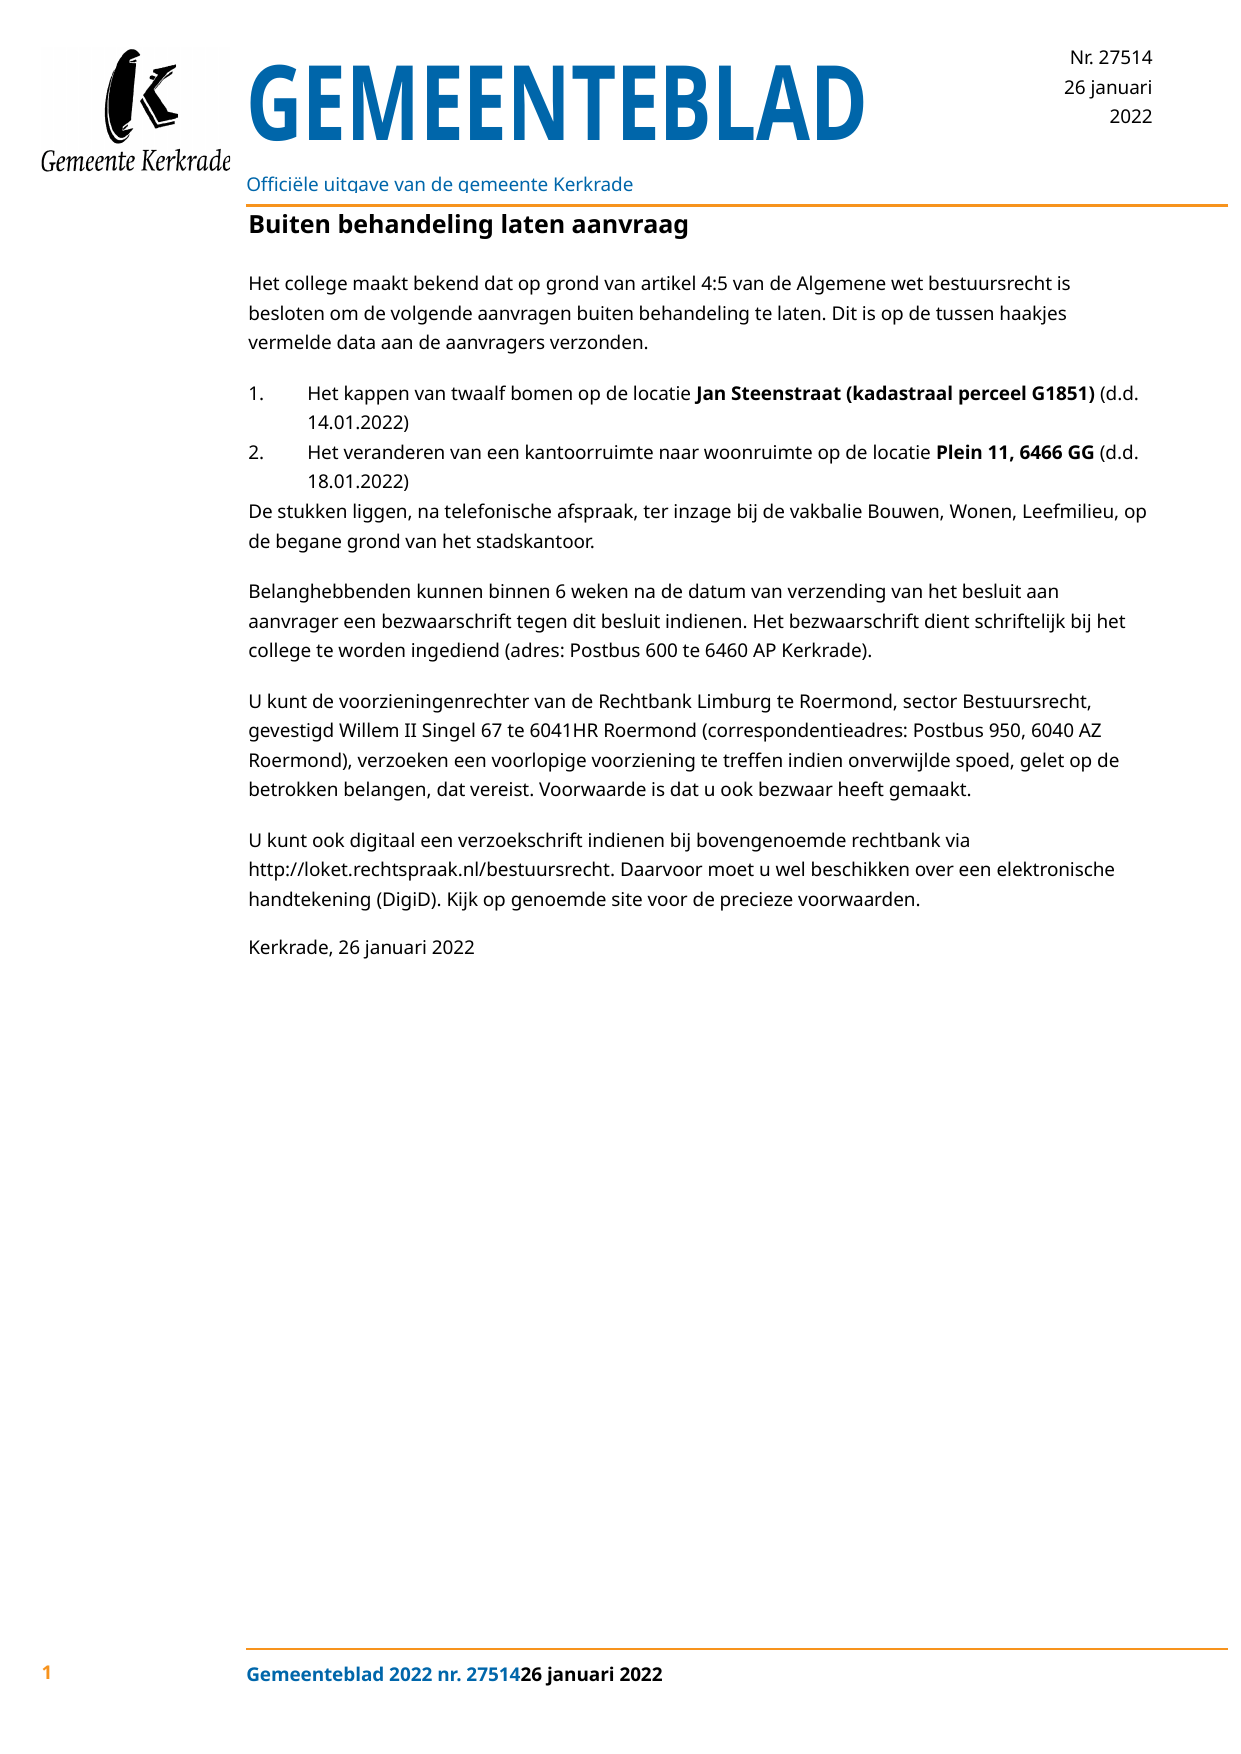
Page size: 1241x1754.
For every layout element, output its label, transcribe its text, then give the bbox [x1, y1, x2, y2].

text De stukken liggen, na telefonische afspraak, ter inzage bij de vakbalie Bouwen, Wonen, Leefmilieu, op de begane grond van het stadskantoor. [248, 498, 1152, 553]
list Het kappen van twaalf bomen op de locatie Jan Steenstraat (kadastraal perceel G1851) (d.d. 14.01.2022) [248, 380, 1152, 435]
text U kunt ook digitaal een verzoekschrift indienen bij bovengenoemde rechtbank via http://loket.rechtspraak.nl/bestuursrecht. Daarvoor moet u wel beschikken over een elektronische handtekening (DigiD). Kijk op genoemde site voor de precieze voorwaarden. [248, 827, 1152, 912]
text Het college maakt bekend dat op grond van artikel 4:5 van de Algemene wet bestuursrecht is besloten om de volgende aanvragen buiten behandeling te laten. Dit is op de tussen haakjes vermelde data aan de aanvragers verzonden. [248, 270, 1152, 355]
text Belanghebbenden kunnen binnen 6 weken na de datum van verzending van het besluit aan aanvrager een bezwaarschrift tegen dit besluit indienen. Het bezwaarschrift dient schriftelijk bij het college te worden ingediend (adres: Postbus 600 te 6460 AP Kerkrade). [248, 578, 1152, 663]
list Het veranderen van een kantoorruimte naar woonruimte op de locatie Plein 11, 6466 GG (d.d. 18.01.2022) [248, 439, 1152, 494]
text Kerkrade, 26 januari 2022 [248, 934, 1152, 960]
picture [41, 47, 231, 172]
text Buiten behandeling laten aanvraag [248, 207, 1152, 241]
text U kunt de voorzieningenrechter van de Rechtbank Limburg te Roermond, sector Bestuursrecht, gevestigd Willem II Singel 67 te 6041HR Roermond (correspondentieadres: Postbus 950, 6040 AZ Roermond), verzoeken een voorlopige voorziening te treffen indien onverwijlde spoed, gelet op de betrokken belangen, dat vereist. Voorwaarde is dat u ook bezwaar heeft gemaakt. [248, 688, 1152, 802]
